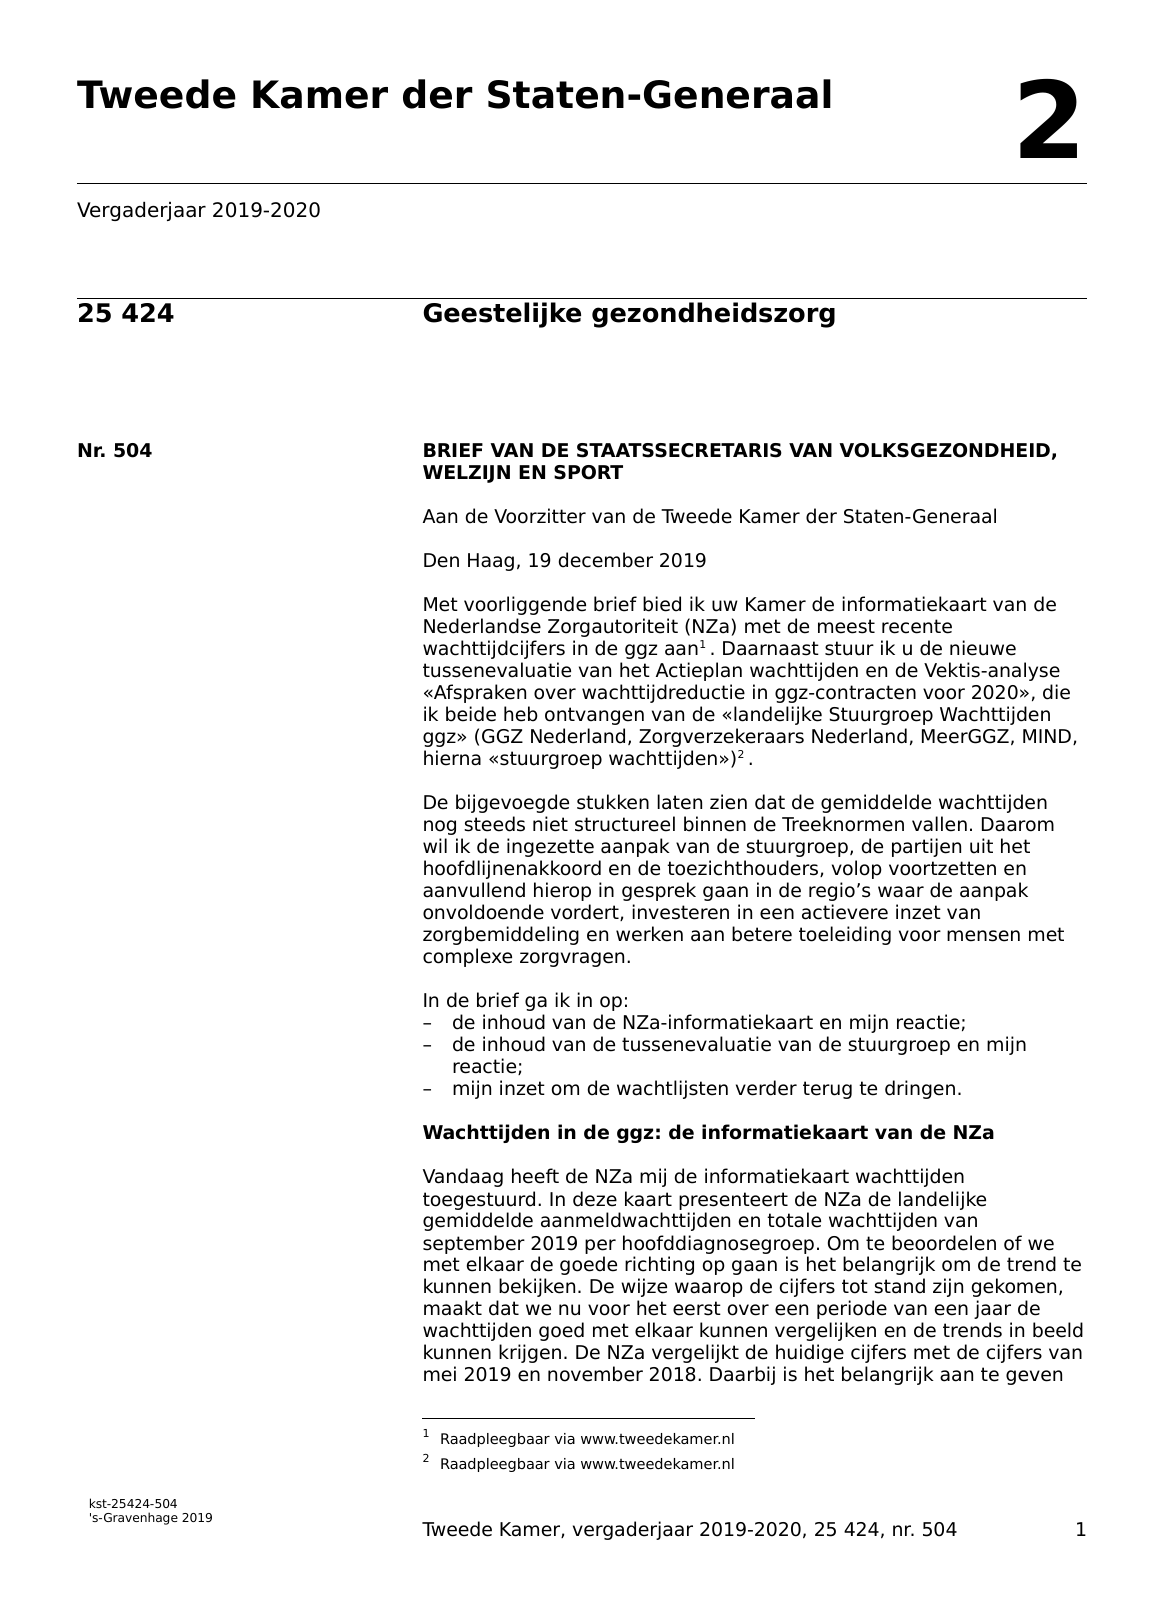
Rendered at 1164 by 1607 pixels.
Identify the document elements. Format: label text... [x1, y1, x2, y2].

table_header 2 [886, 59, 1087, 183]
text In de brief ga ik in op: [422, 990, 1087, 1012]
text Raadpleegbaar via www.tweedekamer.nl [422, 1452, 1087, 1474]
text – mijn inzet om de wachtlijsten verder terug te dringen. [422, 1078, 1087, 1100]
text Raadpleegbaar via www.tweedekamer.nl [422, 1427, 1087, 1449]
text 's-Gravenhage 2019 [88, 1511, 323, 1525]
table_header Tweede Kamer der Staten-Generaal [77, 59, 886, 183]
text De bijgevoegde stukken laten zien dat de gemiddelde wachttijden nog steeds niet structureel binnen de Treeknormen vallen. Daarom wil ik de ingezette aanpak van de stuurgroep, de partijen uit het hoofdlijnenakkoord en de toezichthouders, volop voortzetten en aanvullend hierop in gesprek gaan in de regio’s waar de aanpak onvoldoende vordert, investeren in een actievere inzet van zorgbemiddeling en werken aan betere toeleiding voor mensen met complexe zorgvragen. [422, 792, 1087, 968]
text Den Haag, 19 december 2019 [422, 550, 1087, 572]
text kst-25424-504 [88, 1497, 323, 1511]
text Aan de Voorzitter van de Tweede Kamer der Staten-Generaal [422, 506, 1087, 528]
subtitle Nr. 504 BRIEF VAN DE STAATSSECRETARIS VAN VOLKSGEZONDHEID, WELZIJN EN SPORT [77, 440, 1087, 484]
text Met voorliggende brief bied ik uw Kamer de informatiekaart van de Nederlandse Zorgautoriteit (NZa) met de meest recente wachttijdcijfers in de ggz aan. Daarnaast stuur ik u de nieuwe tussenevaluatie van het Actieplan wachttijden en de Vektis-analyse «Afspraken over wachttijdreductie in ggz-contracten voor 2020», die ik beide heb ontvangen van de «landelijke Stuurgroep Wachttijden ggz» (GGZ Nederland, Zorgverzekeraars Nederland, MeerGGZ, MIND, hierna «stuurgroep wachttijden»). [422, 594, 1087, 770]
text – de inhoud van de NZa-informatiekaart en mijn reactie; [422, 1012, 1087, 1034]
table_cell Vergaderjaar 2019-2020 [77, 184, 1087, 298]
subtitle 25 424 Geestelijke gezondheidszorg [77, 299, 1087, 329]
text – de inhoud van de tussenevaluatie van de stuurgroep en mijn reactie; [422, 1034, 1087, 1078]
subtitle Wachttijden in de ggz: de informatiekaart van de NZa [422, 1122, 1087, 1144]
text Vandaag heeft de NZa mij de informatiekaart wachttijden toegestuurd. In deze kaart presenteert de NZa de landelijke gemiddelde aanmeldwachttijden en totale wachttijden van september 2019 per hoofddiagnosegroep. Om te beoordelen of we met elkaar de goede richting op gaan is het belangrijk om de trend te kunnen bekijken. De wijze waarop de cijfers tot stand zijn gekomen, maakt dat we nu voor het eerst over een periode van een jaar de wachttijden goed met elkaar kunnen vergelijken en de trends in beeld kunnen krijgen. De NZa vergelijkt de huidige cijfers met de cijfers van mei 2019 en november 2018. Daarbij is het belangrijk aan te geven [422, 1166, 1087, 1386]
